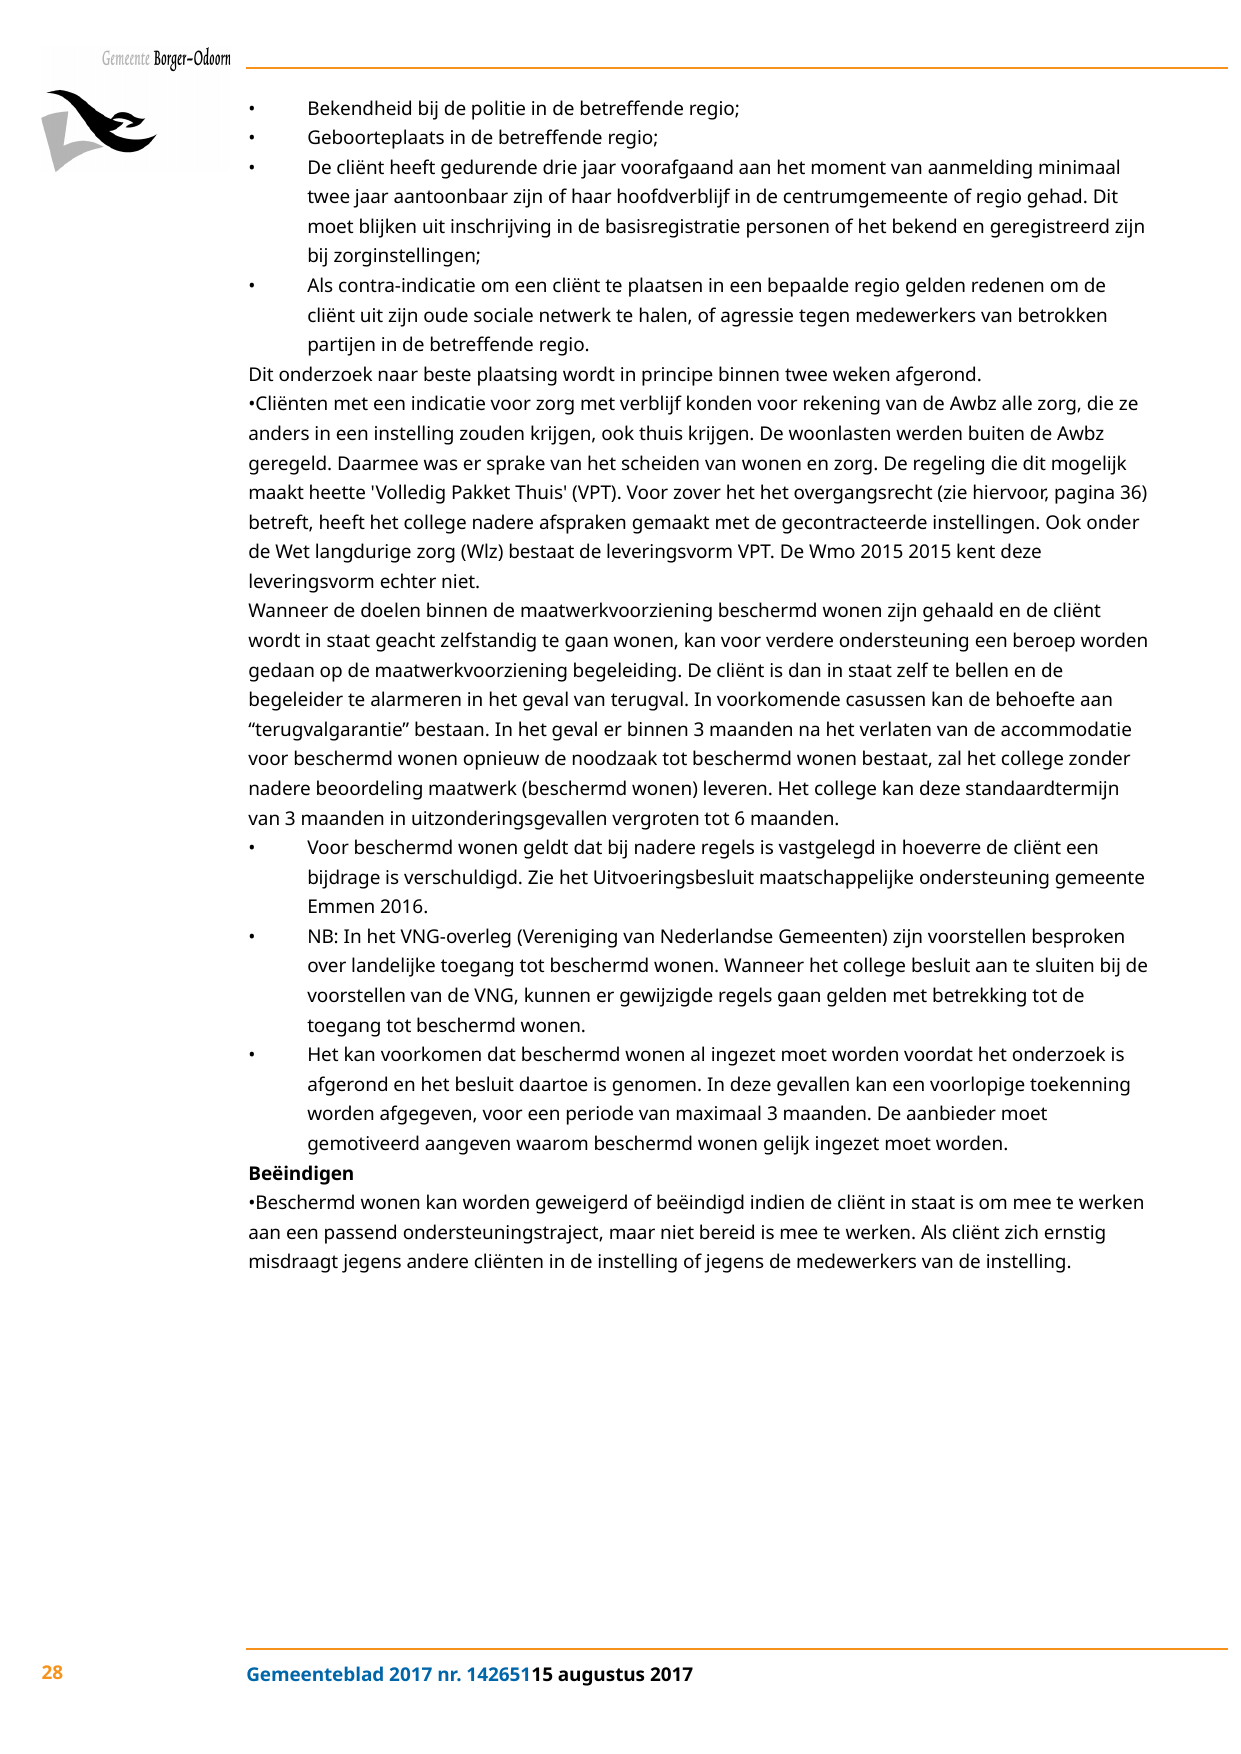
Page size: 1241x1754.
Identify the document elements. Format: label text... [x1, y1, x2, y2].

text •Beschermd wonen kan worden geweigerd of beëindigd indien de cliënt in staat is om mee te werken aan een passend ondersteuningstraject, maar niet bereid is mee te werken. Als cliënt zich ernstig misdraagt jegens andere cliënten in de instelling of jegens de medewerkers van de instelling. [248, 1189, 1152, 1274]
text Dit onderzoek naar beste plaatsing wordt in principe binnen twee weken afgerond. [248, 361, 1152, 387]
list NB: In het VNG-overleg (Vereniging van Nederlandse Gemeenten) zijn voorstellen besproken over landelijke toegang tot beschermd wonen. Wanneer het college besluit aan te sluiten bij de voorstellen van de VNG, kunnen er gewijzigde regels gaan gelden met betrekking tot de toegang tot beschermd wonen. [248, 923, 1152, 1038]
list Voor beschermd wonen geldt dat bij nadere regels is vastgelegd in hoeverre de cliënt een bijdrage is verschuldigd. Zie het Uitvoeringsbesluit maatschappelijke ondersteuning gemeente Emmen 2016. [248, 834, 1152, 919]
list Geboorteplaats in de betreffende regio; [248, 124, 1152, 150]
list Het kan voorkomen dat beschermd wonen al ingezet moet worden voordat het onderzoek is afgerond en het besluit daartoe is genomen. In deze gevallen kan een voorlopige toekenning worden afgegeven, voor een periode van maximaal 3 maanden. De aanbieder moet gemotiveerd aangeven waarom beschermd wonen gelijk ingezet moet worden. [248, 1041, 1152, 1156]
text Beëindigen [248, 1160, 1152, 1186]
picture [41, 47, 231, 172]
list De cliënt heeft gedurende drie jaar voorafgaand aan het moment van aanmelding minimaal twee jaar aantoonbaar zijn of haar hoofdverblijf in de centrumgemeente of regio gehad. Dit moet blijken uit inschrijving in de basisregistratie personen of het bekend en geregistreerd zijn bij zorginstellingen; [248, 154, 1152, 268]
list Bekendheid bij de politie in de betreffende regio; [248, 95, 1152, 121]
text •Cliënten met een indicatie voor zorg met verblijf konden voor rekening van de Awbz alle zorg, die ze anders in een instelling zouden krijgen, ook thuis krijgen. De woonlasten werden buiten de Awbz geregeld. Daarmee was er sprake van het scheiden van wonen en zorg. De regeling die dit mogelijk maakt heette 'Volledig Pakket Thuis' (VPT). Voor zover het het overgangsrecht (zie hiervoor, pagina 36) betreft, heeft het college nadere afspraken gemaakt met de gecontracteerde instellingen. Ook onder de Wet langdurige zorg (Wlz) bestaat de leveringsvorm VPT. De Wmo 2015 2015 kent deze leveringsvorm echter niet. [248, 391, 1152, 594]
list Als contra-indicatie om een cliënt te plaatsen in een bepaalde regio gelden redenen om de cliënt uit zijn oude sociale netwerk te halen, of agressie tegen medewerkers van betrokken partijen in de betreffende regio. [248, 272, 1152, 357]
text Wanneer de doelen binnen de maatwerkvoorziening beschermd wonen zijn gehaald en de cliënt wordt in staat geacht zelfstandig te gaan wonen, kan voor verdere ondersteuning een beroep worden gedaan op de maatwerkvoorziening begeleiding. De cliënt is dan in staat zelf te bellen en de begeleider te alarmeren in het geval van terugval. In voorkomende casussen kan de behoefte aan “terugvalgarantie” bestaan. In het geval er binnen 3 maanden na het verlaten van de accommodatie voor beschermd wonen opnieuw de noodzaak tot beschermd wonen bestaat, zal het college zonder nadere beoordeling maatwerk (beschermd wonen) leveren. Het college kan deze standaardtermijn van 3 maanden in uitzonderingsgevallen vergroten tot 6 maanden. [248, 598, 1152, 831]
